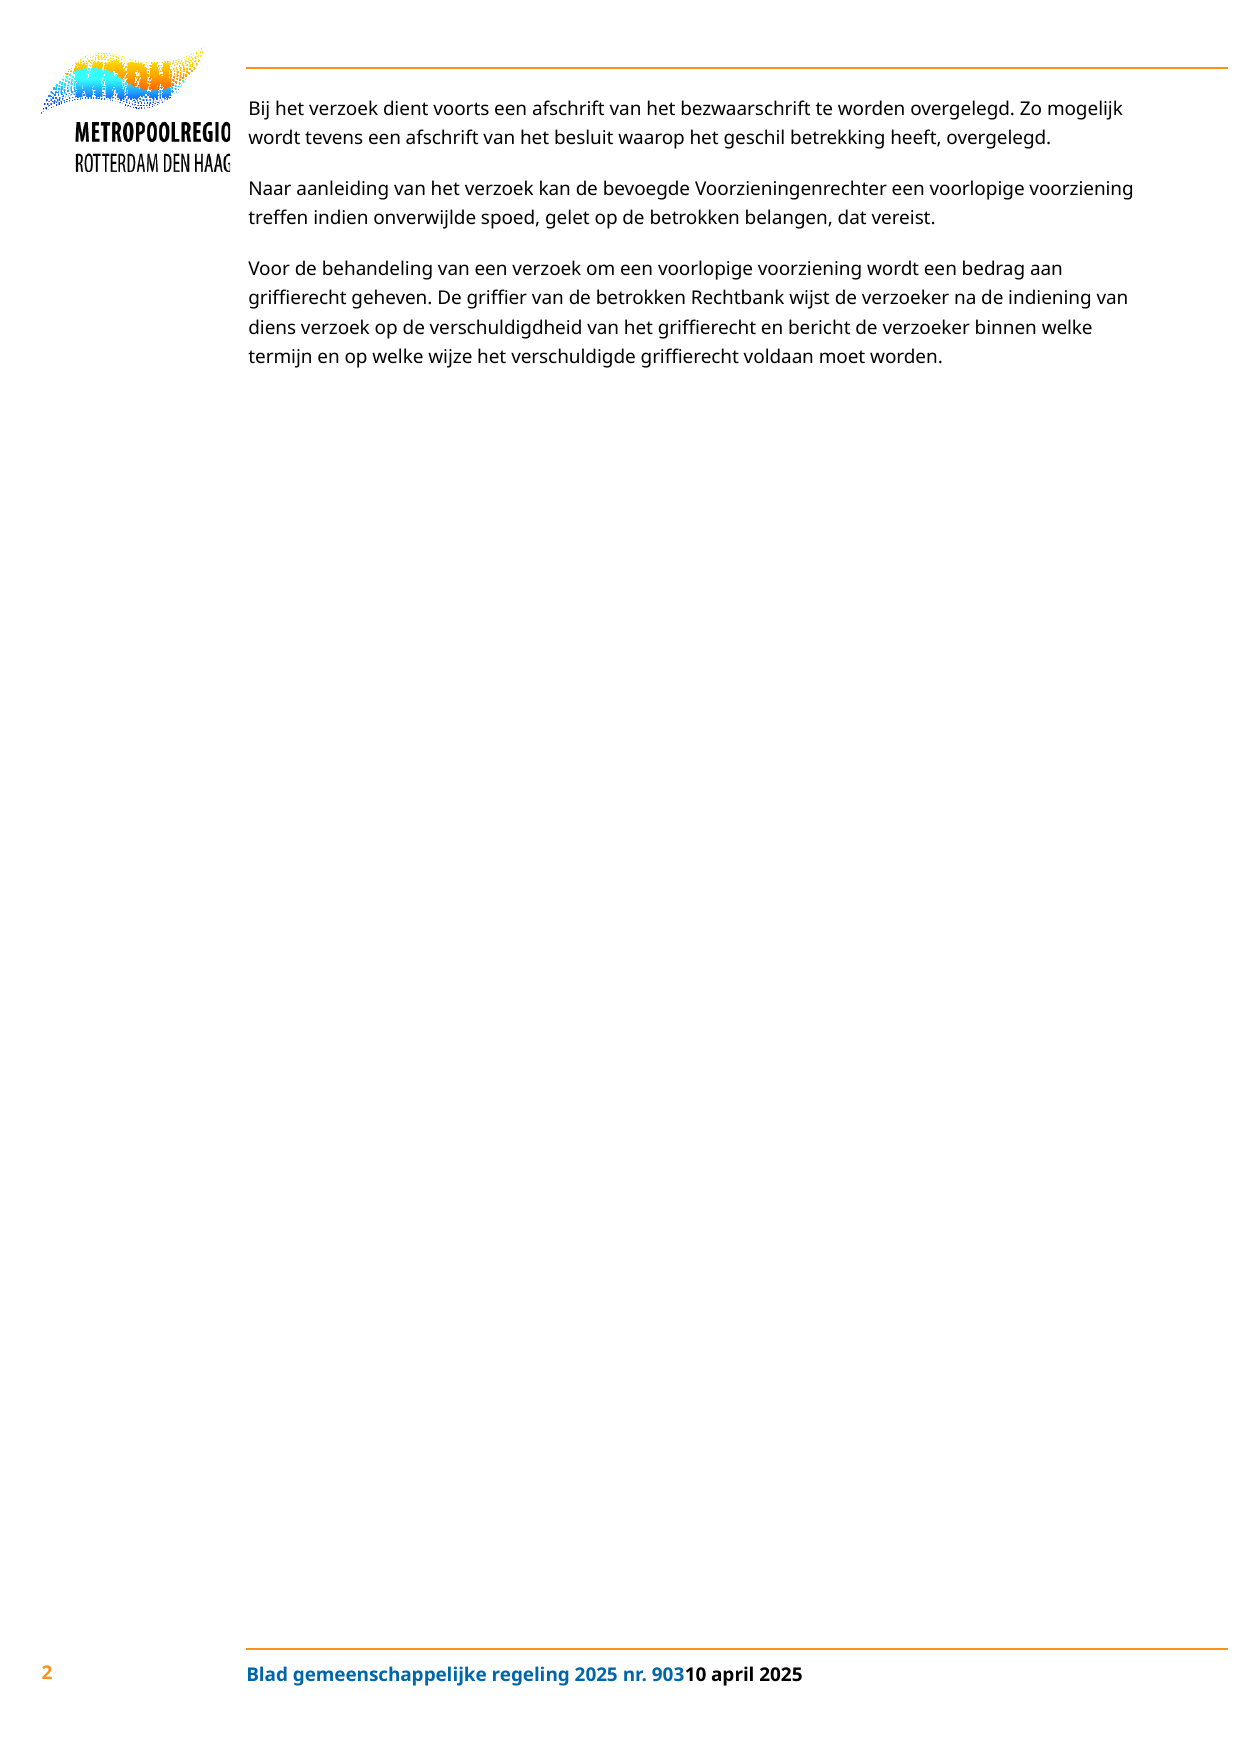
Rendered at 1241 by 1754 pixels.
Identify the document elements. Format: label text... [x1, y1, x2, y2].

text Voor de behandeling van een verzoek om een voorlopige voorziening wordt een bedrag aan griffierecht geheven. De griffier van de betrokken Rechtbank wijst de verzoeker na de indiening van diens verzoek op de verschuldigdheid van het griffierecht en bericht de verzoeker binnen welke termijn en op welke wijze het verschuldigde griffierecht voldaan moet worden. [248, 255, 1152, 369]
text Naar aanleiding van het verzoek kan de bevoegde Voorzieningenrechter een voorlopige voorziening treffen indien onverwijlde spoed, gelet op de betrokken belangen, dat vereist. [248, 175, 1152, 230]
text Bij het verzoek dient voorts een afschrift van het bezwaarschrift te worden overgelegd. Zo mogelijk wordt tevens een afschrift van het besluit waarop het geschil betrekking heeft, overgelegd. [248, 95, 1152, 150]
picture [41, 47, 231, 172]
